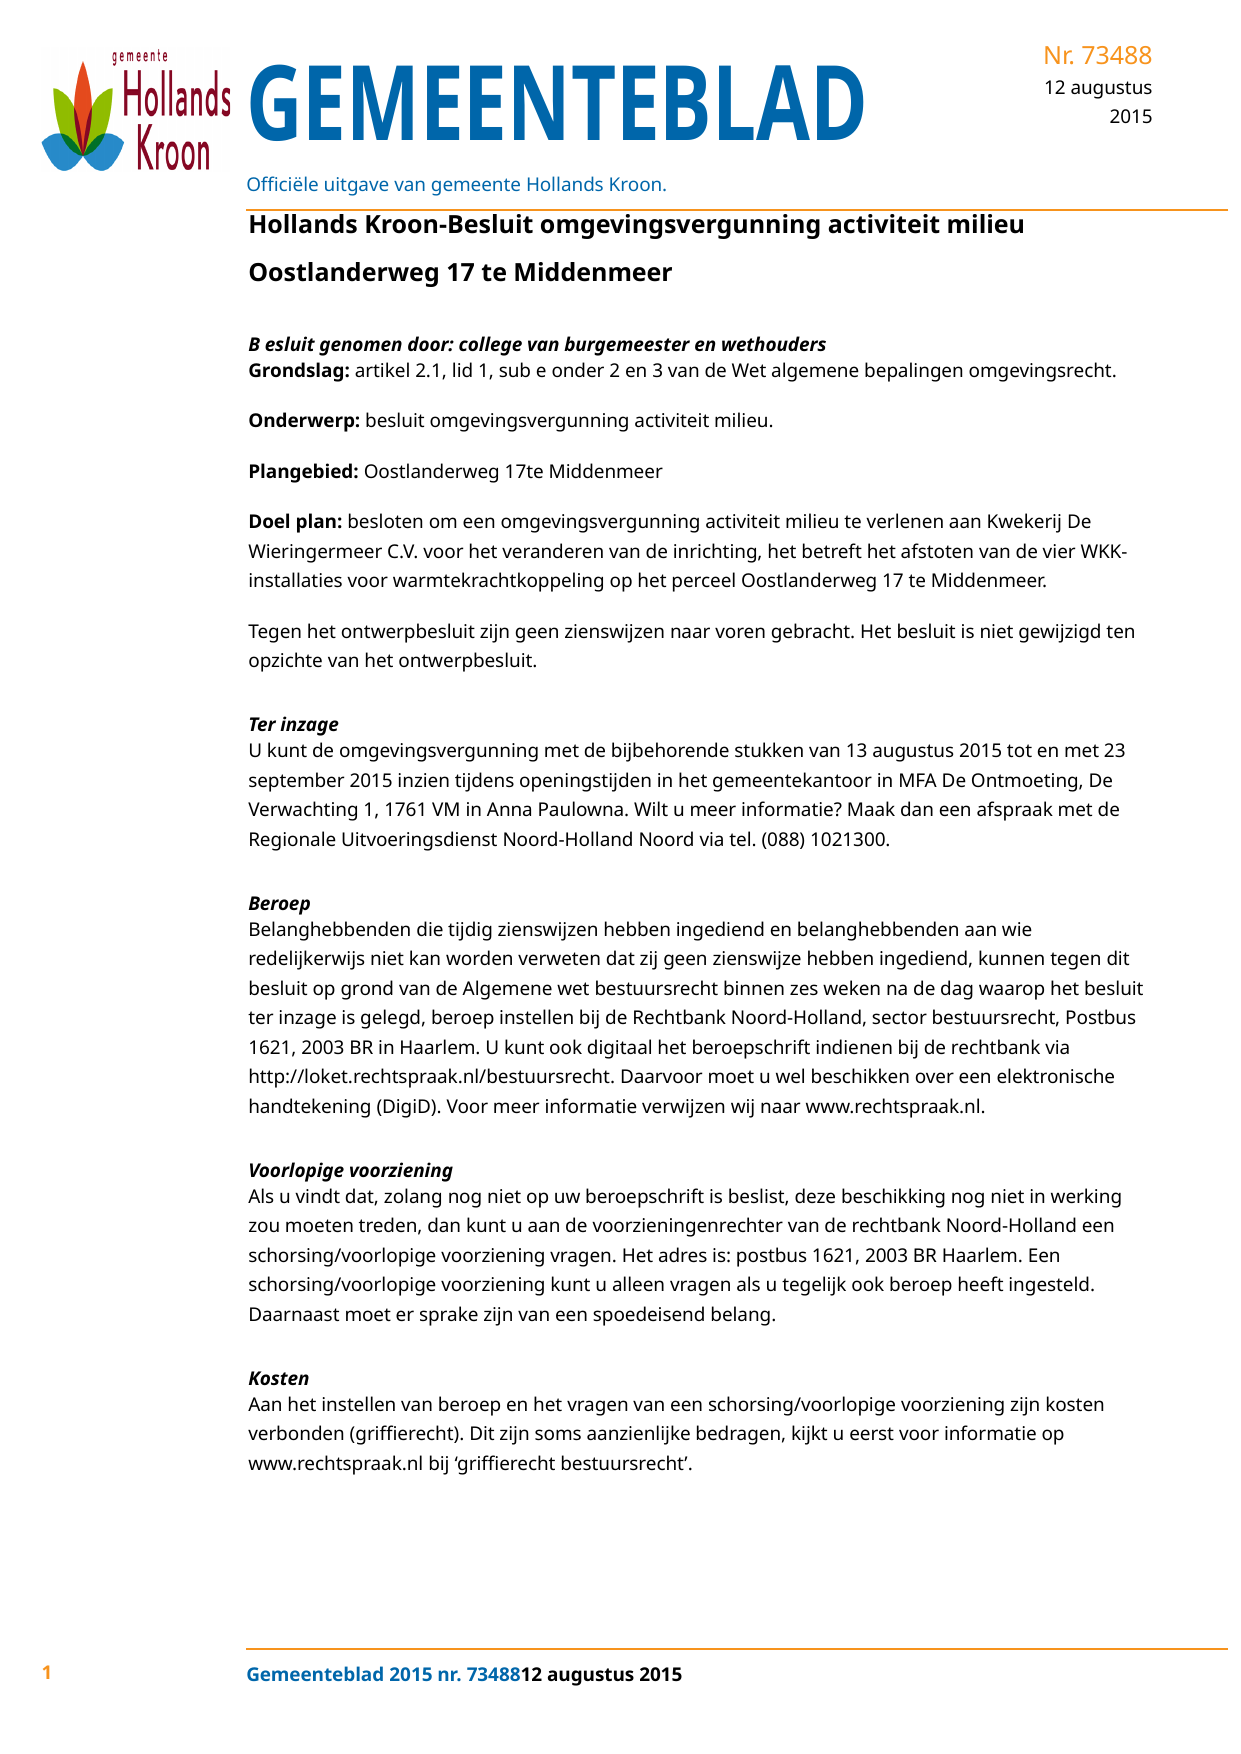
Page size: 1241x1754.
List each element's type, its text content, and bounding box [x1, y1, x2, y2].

text Hollands Kroon-Besluit omgevingsvergunning activiteit milieu Oostlanderweg 17 te Middenmeer [248, 211, 1152, 288]
text Doel plan: besloten om een omgevingsvergunning activiteit milieu te verlenen aan Kwekerij De Wieringermeer C.V. voor het veranderen van de inrichting, het betreft het afstoten van de vier WKK-installaties voor warmtekrachtkoppeling op het perceel Oostlanderweg 17 te Middenmeer. [248, 508, 1152, 593]
text Voorlopige voorziening [248, 1157, 1152, 1183]
text Als u vindt dat, zolang nog niet op uw beroepschrift is beslist, deze beschikking nog niet in werking zou moeten treden, dan kunt u aan de voorzieningenrechter van de rechtbank Noord-Holland een schorsing/voorlopige voorziening vragen. Het adres is: postbus 1621, 2003 BR Haarlem. Een schorsing/voorlopige voorziening kunt u alleen vragen als u tegelijk ook beroep heeft ingesteld. Daarnaast moet er sprake zijn van een spoedeisend belang. [248, 1183, 1152, 1327]
text Grondslag: artikel 2.1, lid 1, sub e onder 2 en 3 van de Wet algemene bepalingen omgevingsrecht. [248, 357, 1152, 383]
text Ter inzage [248, 712, 1152, 737]
text U kunt de omgevingsvergunning met de bijbehorende stukken van 13 augustus 2015 tot en met 23 september 2015 inzien tijdens openingstijden in het gemeentekantoor in MFA De Ontmoeting, De Verwachting 1, 1761 VM in Anna Paulowna. Wilt u meer informatie? Maak dan een afspraak met de Regionale Uitvoeringsdienst Noord-Holland Noord via tel. (088) 1021300. [248, 737, 1152, 852]
text Tegen het ontwerpbesluit zijn geen zienswijzen naar voren gebracht. Het besluit is niet gewijzigd ten opzichte van het ontwerpbesluit. [248, 618, 1152, 673]
text Aan het instellen van beroep en het vragen van een schorsing/voorlopige voorziening zijn kosten verbonden (griffierecht). Dit zijn soms aanzienlijke bedragen, kijkt u eerst voor informatie op www.rechtspraak.nl bij ‘griffierecht bestuursrecht’. [248, 1391, 1152, 1476]
picture [41, 47, 231, 172]
text Beroep [248, 890, 1152, 916]
text B esluit genomen door: college van burgemeester en wethouders [248, 331, 1152, 357]
text Belanghebbenden die tijdig zienswijzen hebben ingediend en belanghebbenden aan wie redelijkerwijs niet kan worden verweten dat zij geen zienswijze hebben ingediend, kunnen tegen dit besluit op grond van de Algemene wet bestuursrecht binnen zes weken na de dag waarop het besluit ter inzage is gelegd, beroep instellen bij de Rechtbank Noord-Holland, sector bestuursrecht, Postbus 1621, 2003 BR in Haarlem. U kunt ook digitaal het beroepschrift indienen bij de rechtbank via http://loket.rechtspraak.nl/bestuursrecht. Daarvoor moet u wel beschikken over een elektronische handtekening (DigiD). Voor meer informatie verwijzen wij naar www.rechtspraak.nl. [248, 916, 1152, 1119]
text Plangebied: Oostlanderweg 17te Middenmeer [248, 458, 1152, 484]
text Onderwerp: besluit omgevingsvergunning activiteit milieu. [248, 408, 1152, 433]
text Kosten [248, 1365, 1152, 1391]
